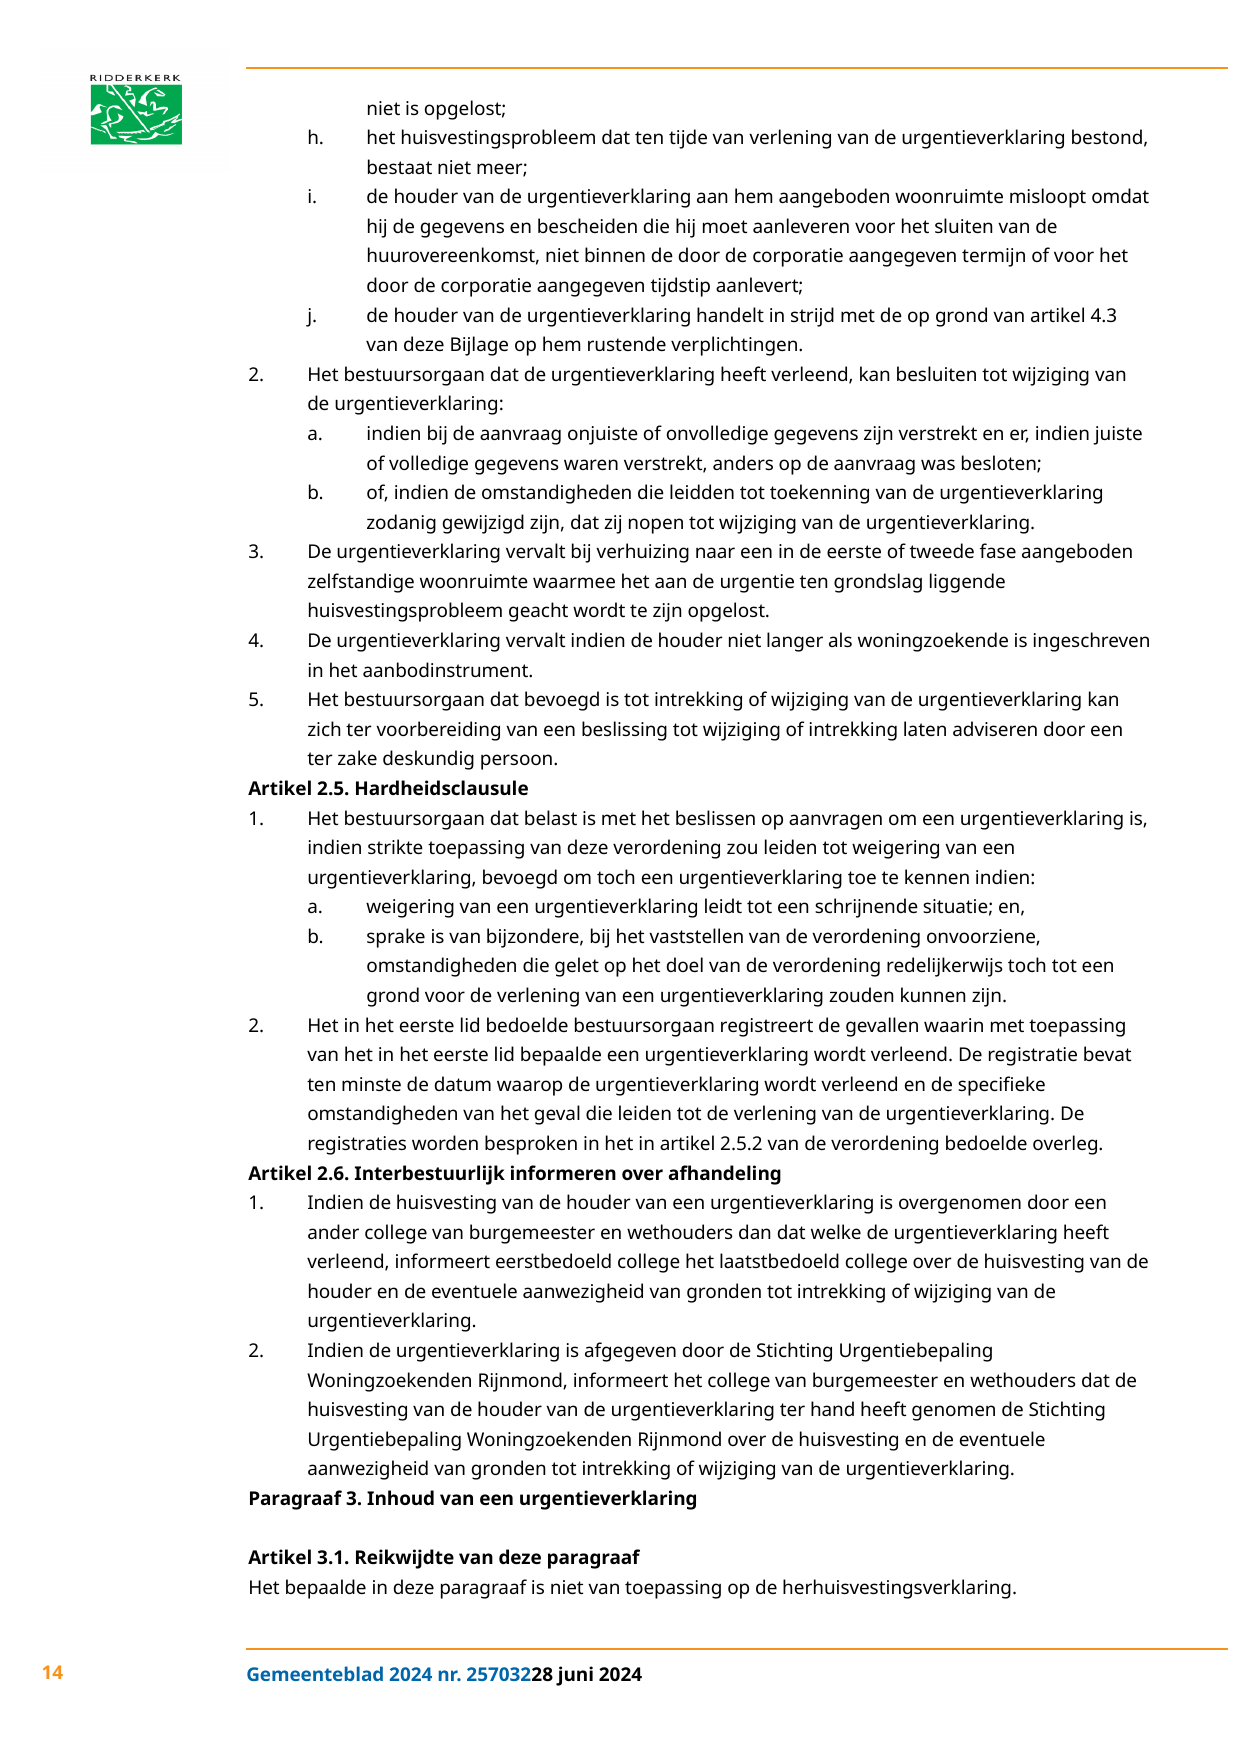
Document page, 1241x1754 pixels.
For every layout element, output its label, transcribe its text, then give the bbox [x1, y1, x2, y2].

text Artikel 2.6. Interbestuurlijk informeren over afhandeling [248, 1160, 1152, 1186]
text Artikel 2.5. Hardheidsclausule [248, 775, 1152, 801]
list sprake is van bijzondere, bij het vaststellen van de verordening onvoorziene, omstandigheden die gelet op het doel van de verordening redelijkerwijs toch tot een grond voor de verlening van een urgentieverklaring zouden kunnen zijn. [307, 923, 1152, 1008]
picture [41, 47, 231, 172]
list niet is opgelost; [307, 95, 1152, 121]
text Het bepaalde in deze paragraaf is niet van toepassing op de herhuisvestingsverklaring. [248, 1574, 1152, 1600]
list Het in het eerste lid bedoelde bestuursorgaan registreert de gevallen waarin met toepassing van het in het eerste lid bepaalde een urgentieverklaring wordt verleend. De registratie bevat ten minste de datum waarop de urgentieverklaring wordt verleend en de specifieke omstandigheden van het geval die leiden tot de verlening van de urgentieverklaring. De registraties worden besproken in het in artikel 2.5.2 van de verordening bedoelde overleg. [248, 1012, 1152, 1156]
list Indien de urgentieverklaring is afgegeven door de Stichting Urgentiebepaling Woningzoekenden Rijnmond, informeert het college van burgemeester en wethouders dat de huisvesting van de houder van de urgentieverklaring ter hand heeft genomen de Stichting Urgentiebepaling Woningzoekenden Rijnmond over de huisvesting en de eventuele aanwezigheid van gronden tot intrekking of wijziging van de urgentieverklaring. [248, 1337, 1152, 1481]
list de houder van de urgentieverklaring aan hem aangeboden woonruimte misloopt omdat hij de gegevens en bescheiden die hij moet aanleveren voor het sluiten van de huurovereenkomst, niet binnen de door de corporatie aangegeven termijn of voor het door de corporatie aangegeven tijdstip aanlevert; [307, 183, 1152, 298]
list Het bestuursorgaan dat bevoegd is tot intrekking of wijziging van de urgentieverklaring kan zich ter voorbereiding van een beslissing tot wijziging of intrekking laten adviseren door een ter zake deskundig persoon. [248, 686, 1152, 771]
list Het bestuursorgaan dat de urgentieverklaring heeft verleend, kan besluiten tot wijziging van de urgentieverklaring: [248, 361, 1152, 416]
list indien bij de aanvraag onjuiste of onvolledige gegevens zijn verstrekt en er, indien juiste of volledige gegevens waren verstrekt, anders op de aanvraag was besloten; [307, 420, 1152, 476]
list Indien de huisvesting van de houder van een urgentieverklaring is overgenomen door een ander college van burgemeester en wethouders dan dat welke de urgentieverklaring heeft verleend, informeert eerstbedoeld college het laatstbedoeld college over de huisvesting van de houder en de eventuele aanwezigheid van gronden tot intrekking of wijziging van de urgentieverklaring. [248, 1189, 1152, 1333]
list of, indien de omstandigheden die leidden tot toekenning van de urgentieverklaring zodanig gewijzigd zijn, dat zij nopen tot wijziging van de urgentieverklaring. [307, 479, 1152, 535]
list het huisvestingsprobleem dat ten tijde van verlening van de urgentieverklaring bestond, bestaat niet meer; [307, 124, 1152, 180]
list Het bestuursorgaan dat belast is met het beslissen op aanvragen om een urgentieverklaring is, indien strikte toepassing van deze verordening zou leiden tot weigering van een urgentieverklaring, bevoegd om toch een urgentieverklaring toe te kennen indien: [248, 805, 1152, 890]
text Paragraaf 3. Inhoud van een urgentieverklaring [248, 1485, 1152, 1511]
text Artikel 3.1. Reikwijdte van deze paragraaf [248, 1544, 1152, 1570]
list De urgentieverklaring vervalt bij verhuizing naar een in de eerste of tweede fase aangeboden zelfstandige woonruimte waarmee het aan de urgentie ten grondslag liggende huisvestingsprobleem geacht wordt te zijn opgelost. [248, 538, 1152, 623]
list De urgentieverklaring vervalt indien de houder niet langer als woningzoekende is ingeschreven in het aanbodinstrument. [248, 627, 1152, 683]
list de houder van de urgentieverklaring handelt in strijd met de op grond van artikel 4.3 van deze Bijlage op hem rustende verplichtingen. [307, 302, 1152, 357]
list weigering van een urgentieverklaring leidt tot een schrijnende situatie; en, [307, 893, 1152, 919]
